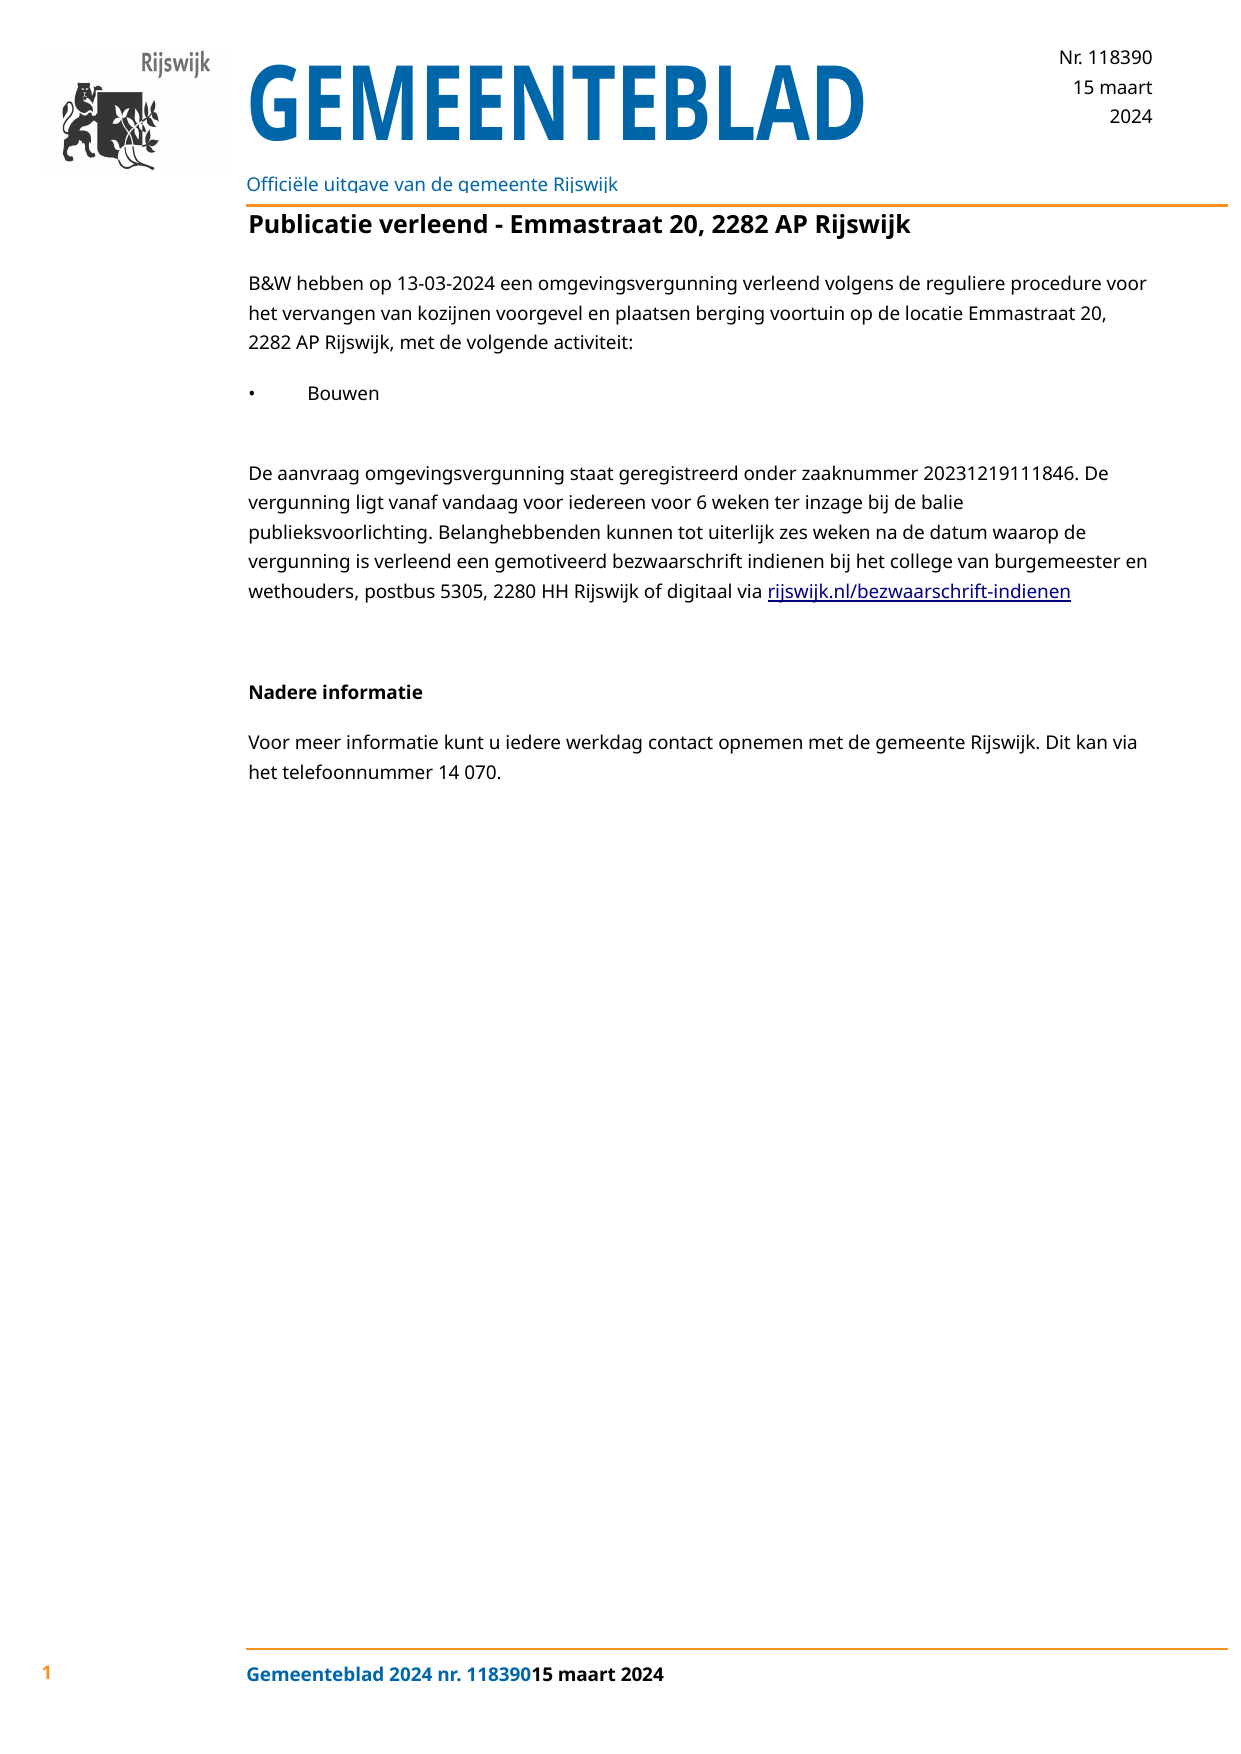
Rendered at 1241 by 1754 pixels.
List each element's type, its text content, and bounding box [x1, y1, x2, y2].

text B&W hebben op 13-03-2024 een omgevingsvergunning verleend volgens de reguliere procedure voor het vervangen van kozijnen voorgevel en plaatsen berging voortuin op de locatie Emmastraat 20, 2282 AP Rijswijk, met de volgende activiteit: [248, 270, 1152, 355]
text Voor meer informatie kunt u iedere werkdag contact opnemen met de gemeente Rijswijk. Dit kan via het telefoonnummer 14 070. [248, 729, 1152, 785]
text Publicatie verleend - Emmastraat 20, 2282 AP Rijswijk [248, 207, 1152, 241]
text De aanvraag omgevingsvergunning staat geregistreerd onder zaaknummer 20231219111846. De vergunning ligt vanaf vandaag voor iedereen voor 6 weken ter inzage bij de balie publieksvoorlichting. Belanghebbenden kunnen tot uiterlijk zes weken na de datum waarop de vergunning is verleend een gemotiveerd bezwaarschrift indienen bij het college van burgemeester en wethouders, postbus 5305, 2280 HH Rijswijk of digitaal via rijswijk.nl/bezwaarschrift-indienen [248, 460, 1152, 604]
text Nadere informatie [248, 679, 1152, 705]
picture [41, 47, 231, 172]
list Bouwen [248, 380, 1152, 406]
